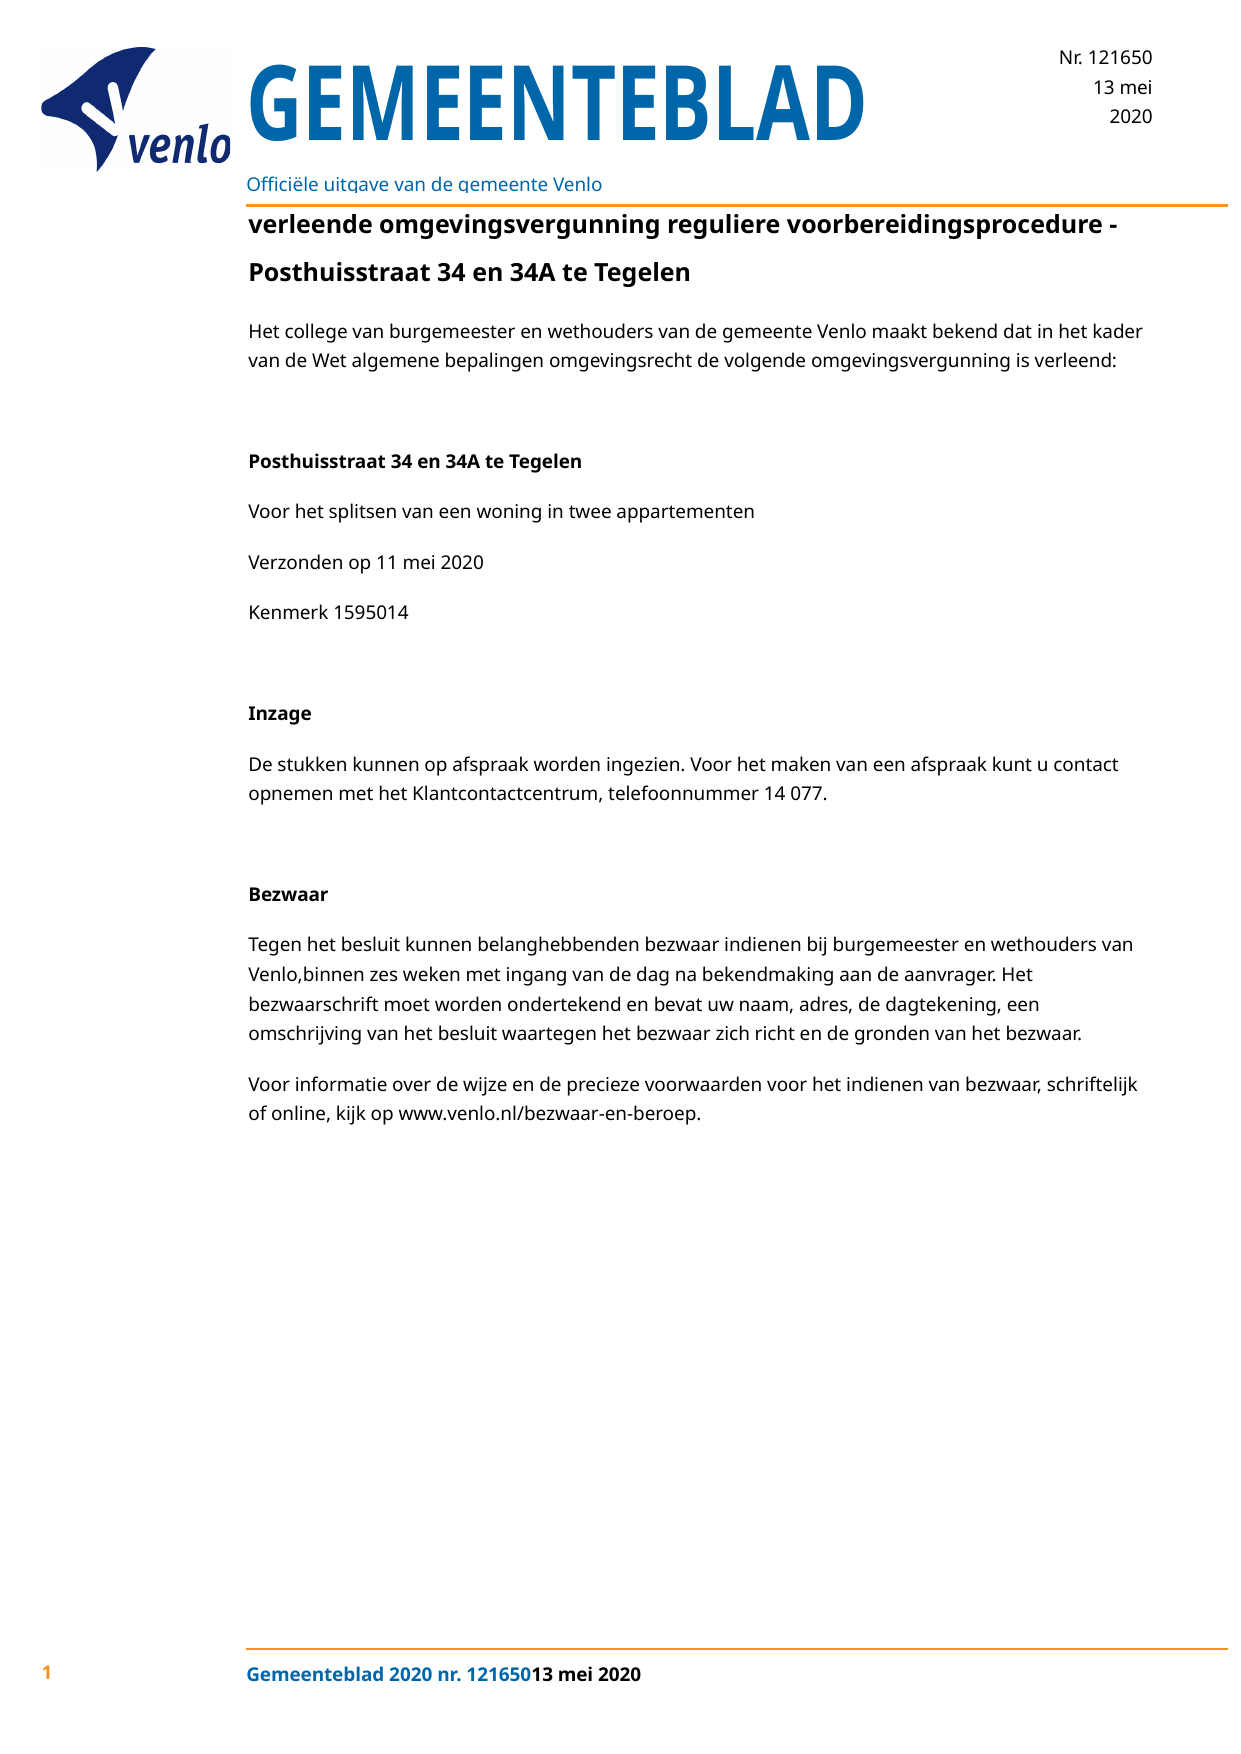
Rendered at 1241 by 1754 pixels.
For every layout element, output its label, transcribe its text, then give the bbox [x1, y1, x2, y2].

text Posthuisstraat 34 en 34A te Tegelen [248, 448, 1152, 474]
text Voor informatie over de wijze en de precieze voorwaarden voor het indienen van bezwaar, schriftelijk of online, kijk op www.venlo.nl/bezwaar-en-beroep. [248, 1071, 1152, 1126]
text Verzonden op 11 mei 2020 [248, 549, 1152, 575]
text Het college van burgemeester en wethouders van de gemeente Venlo maakt bekend dat in het kader van de Wet algemene bepalingen omgevingsrecht de volgende omgevingsvergunning is verleend: [248, 318, 1152, 373]
text Tegen het besluit kunnen belanghebbenden bezwaar indienen bij burgemeester en wethouders van Venlo,binnen zes weken met ingang van de dag na bekendmaking aan de aanvrager. Het bezwaarschrift moet worden ondertekend en bevat uw naam, adres, de dagtekening, een omschrijving van het besluit waartegen het bezwaar zich richt en de gronden van het bezwaar. [248, 932, 1152, 1046]
text verleende omgevingsvergunning reguliere voorbereidingsprocedure - Posthuisstraat 34 en 34A te Tegelen [248, 207, 1152, 288]
text Inzage [248, 700, 1152, 726]
text Bezwaar [248, 881, 1152, 907]
text De stukken kunnen op afspraak worden ingezien. Voor het maken van een afspraak kunt u contact opnemen met het Klantcontactcentrum, telefoonnummer 14 077. [248, 751, 1152, 806]
picture [41, 47, 231, 172]
text Kenmerk 1595014 [248, 599, 1152, 625]
text Voor het splitsen van een woning in twee appartementen [248, 499, 1152, 524]
